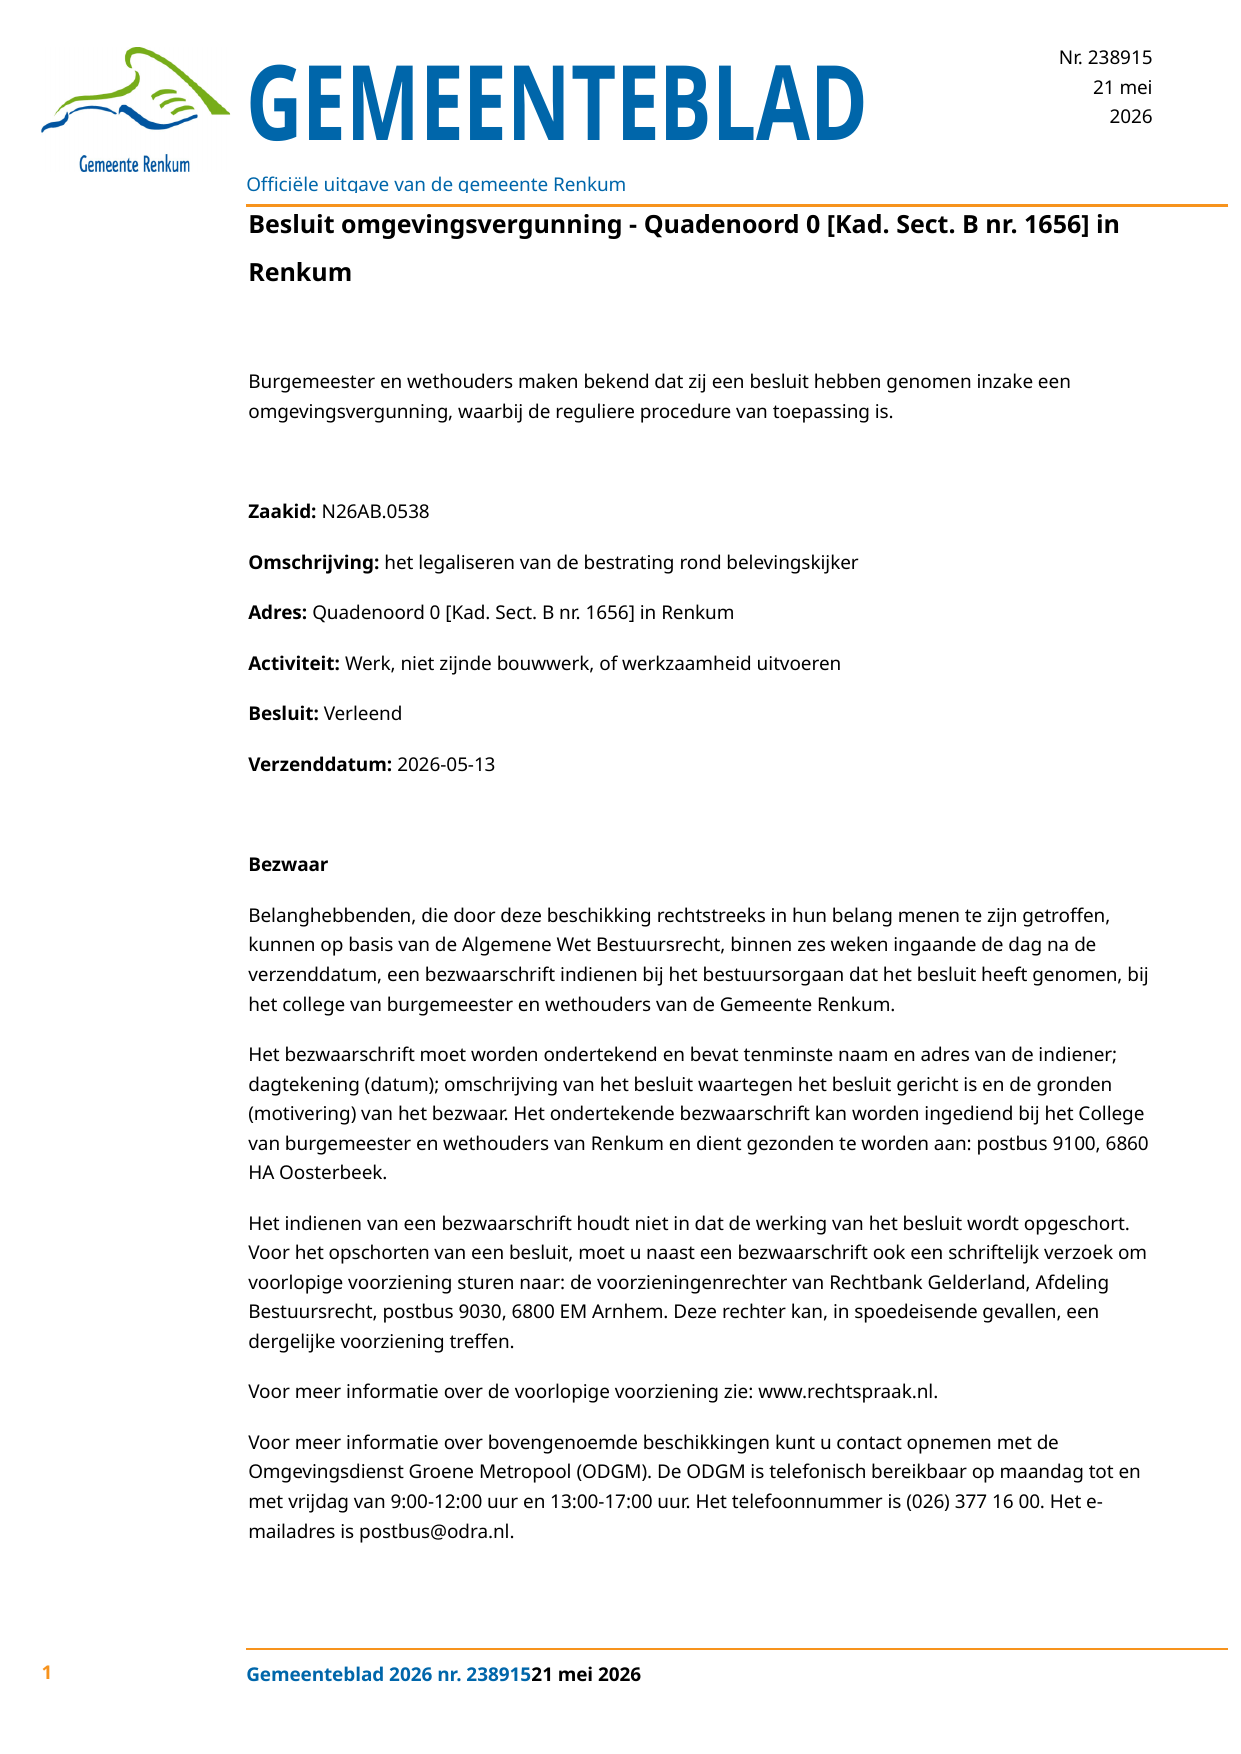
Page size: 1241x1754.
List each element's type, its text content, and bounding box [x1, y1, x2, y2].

text Bezwaar [248, 852, 1152, 877]
text Het indienen van een bezwaarschrift houdt niet in dat de werking van het besluit wordt opgeschort. Voor het opschorten van een besluit, moet u naast een bezwaarschrift ook een schriftelijk verzoek om voorlopige voorziening sturen naar: de voorzieningenrechter van Rechtbank Gelderland, Afdeling Bestuursrecht, postbus 9030, 6800 EM Arnhem. Deze rechter kan, in spoedeisende gevallen, een dergelijke voorziening treffen. [248, 1210, 1152, 1354]
text Besluit omgevingsvergunning - Quadenoord 0 [Kad. Sect. B nr. 1656] in Renkum [248, 207, 1152, 288]
text Besluit: Verleend [248, 700, 1152, 726]
text Voor meer informatie over bovengenoemde beschikkingen kunt u contact opnemen met de Omgevingsdienst Groene Metropool (ODGM). De ODGM is telefonisch bereikbaar op maandag tot en met vrijdag van 9:00-12:00 uur en 13:00-17:00 uur. Het telefoonnummer is (026) 377 16 00. Het e-mailadres is postbus@odra.nl. [248, 1429, 1152, 1544]
text Zaakid: N26AB.0538 [248, 499, 1152, 524]
picture [41, 47, 231, 172]
text Het bezwaarschrift moet worden ondertekend en bevat tenminste naam en adres van de indiener; dagtekening (datum); omschrijving van het besluit waartegen het besluit gericht is en de gronden (motivering) van het bezwaar. Het ondertekende bezwaarschrift kan worden ingediend bij het College van burgemeester en wethouders van Renkum en dient gezonden te worden aan: postbus 9100, 6860 HA Oosterbeek. [248, 1041, 1152, 1185]
text Burgemeester en wethouders maken bekend dat zij een besluit hebben genomen inzake een omgevingsvergunning, waarbij de reguliere procedure van toepassing is. [248, 368, 1152, 424]
text Activiteit: Werk, niet zijnde bouwwerk, of werkzaamheid uitvoeren [248, 650, 1152, 676]
text Omschrijving: het legaliseren van de bestrating rond belevingskijker [248, 549, 1152, 575]
text Adres: Quadenoord 0 [Kad. Sect. B nr. 1656] in Renkum [248, 599, 1152, 625]
text Verzenddatum: 2026-05-13 [248, 751, 1152, 777]
text Belanghebbenden, die door deze beschikking rechtstreeks in hun belang menen te zijn getroffen, kunnen op basis van de Algemene Wet Bestuursrecht, binnen zes weken ingaande de dag na de verzenddatum, een bezwaarschrift indienen bij het bestuursorgaan dat het besluit heeft genomen, bij het college van burgemeester en wethouders van de Gemeente Renkum. [248, 902, 1152, 1017]
text Voor meer informatie over de voorlopige voorziening zie: www.rechtspraak.nl. [248, 1379, 1152, 1404]
